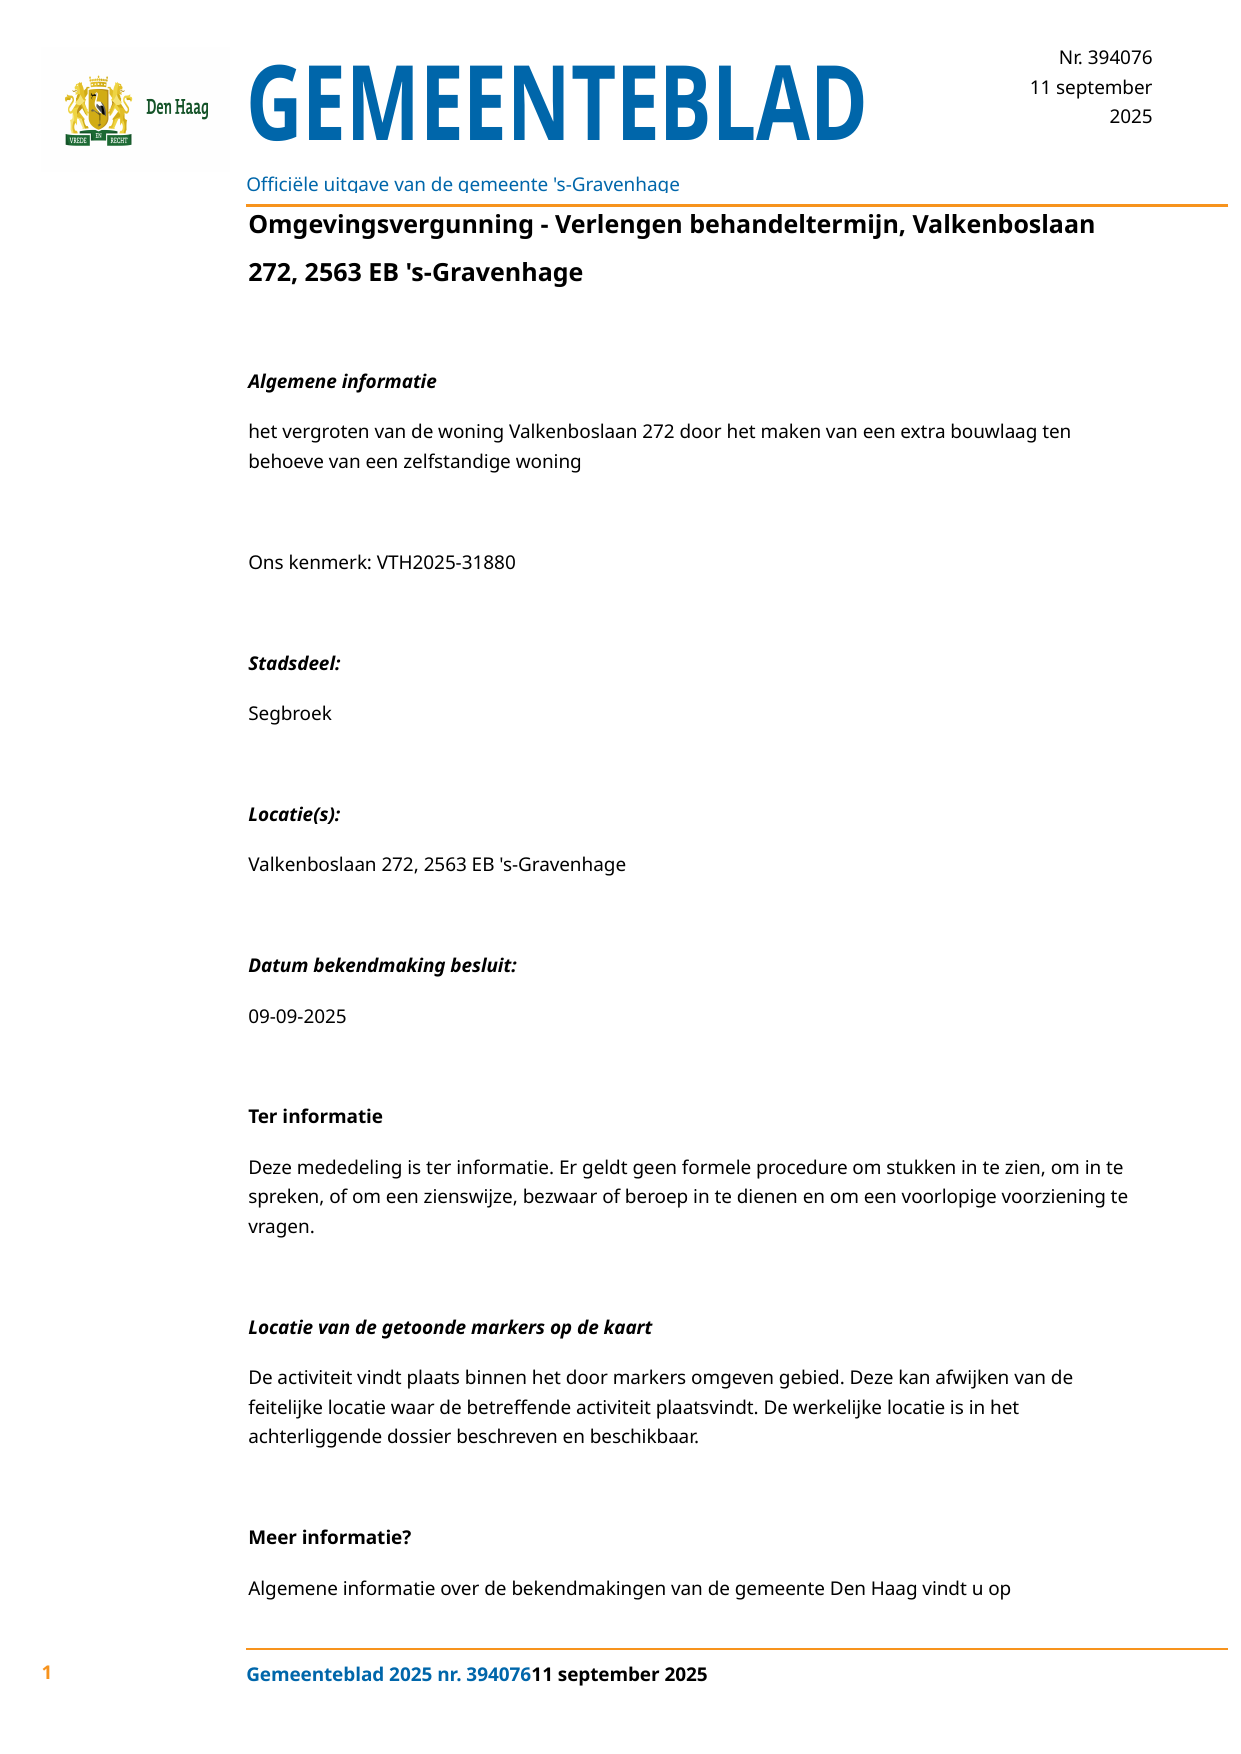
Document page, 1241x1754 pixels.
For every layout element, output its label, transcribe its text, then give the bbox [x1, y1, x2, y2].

text Locatie(s): [248, 801, 1152, 827]
text De activiteit vindt plaats binnen het door markers omgeven gebied. Deze kan afwijken van de feitelijke locatie waar de betreffende activiteit plaatsvindt. De werkelijke locatie is in het achterliggende dossier beschreven en beschikbaar. [248, 1364, 1152, 1449]
text Valkenboslaan 272, 2563 EB 's-Gravenhage [248, 852, 1152, 877]
text Omgevingsvergunning - Verlengen behandeltermijn, Valkenboslaan 272, 2563 EB 's-Gravenhage [248, 207, 1152, 288]
text Segbroek [248, 700, 1152, 726]
text Locatie van de getoonde markers op de kaart [248, 1314, 1152, 1340]
text Algemene informatie [248, 368, 1152, 394]
text Stadsdeel: [248, 650, 1152, 676]
text Datum bekendmaking besluit: [248, 952, 1152, 978]
picture [41, 47, 231, 172]
text Ter informatie [248, 1104, 1152, 1129]
text Algemene informatie over de bekendmakingen van de gemeente Den Haag vindt u op [248, 1575, 1152, 1601]
text het vergroten van de woning Valkenboslaan 272 door het maken van een extra bouwlaag ten behoeve van een zelfstandige woning [248, 419, 1152, 474]
text Meer informatie? [248, 1524, 1152, 1550]
text 09-09-2025 [248, 1003, 1152, 1029]
text Deze mededeling is ter informatie. Er geldt geen formele procedure om stukken in te zien, om in te spreken, of om een zienswijze, bezwaar of beroep in te dienen en om een voorlopige voorziening te vragen. [248, 1154, 1152, 1239]
text Ons kenmerk: VTH2025-31880 [248, 549, 1152, 575]
